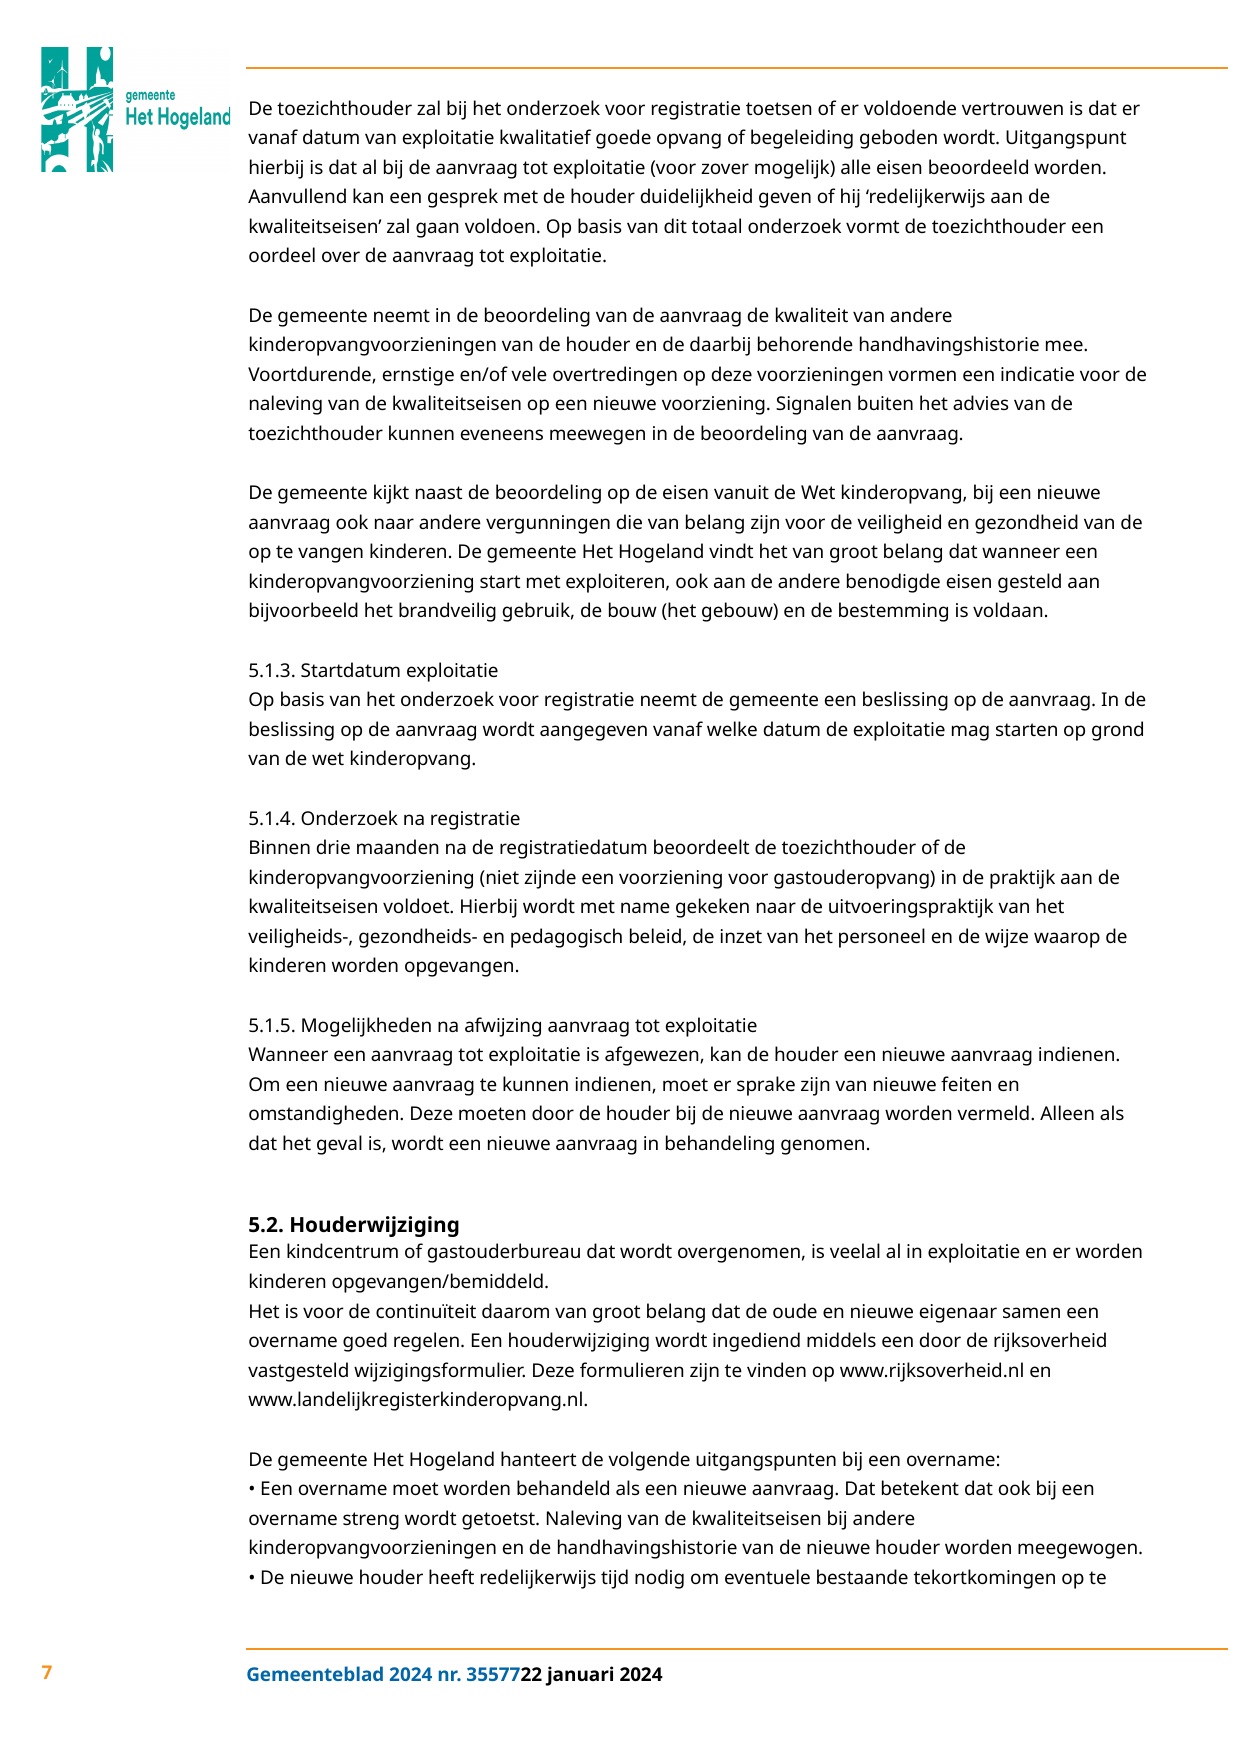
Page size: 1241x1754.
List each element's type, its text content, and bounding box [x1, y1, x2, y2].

text • De nieuwe houder heeft redelijkerwijs tijd nodig om eventuele bestaande tekortkomingen op te [248, 1564, 1152, 1590]
text De gemeente kijkt naast de beoordeling op de eisen vanuit de Wet kinderopvang, bij een nieuwe aanvraag ook naar andere vergunningen die van belang zijn voor de veiligheid en gezondheid van de op te vangen kinderen. De gemeente Het Hogeland vindt het van groot belang dat wanneer een kinderopvangvoorziening start met exploiteren, ook aan de andere benodigde eisen gesteld aan bijvoorbeeld het brandveilig gebruik, de bouw (het gebouw) en de bestemming is voldaan. [248, 479, 1152, 623]
text De gemeente neemt in de beoordeling van de aanvraag de kwaliteit van andere kinderopvangvoorzieningen van de houder en de daarbij behorende handhavingshistorie mee. Voortdurende, ernstige en/of vele overtredingen op deze voorzieningen vormen een indicatie voor de naleving van de kwaliteitseisen op een nieuwe voorziening. Signalen buiten het advies van de toezichthouder kunnen eveneens meewegen in de beoordeling van de aanvraag. [248, 302, 1152, 446]
text 5.2. Houderwijziging [248, 1210, 1152, 1239]
text De toezichthouder zal bij het onderzoek voor registratie toetsen of er voldoende vertrouwen is dat er vanaf datum van exploitatie kwalitatief goede opvang of begeleiding geboden wordt. Uitgangspunt hierbij is dat al bij de aanvraag tot exploitatie (voor zover mogelijk) alle eisen beoordeeld worden. Aanvullend kan een gesprek met de houder duidelijkheid geven of hij ‘redelijkerwijs aan de kwaliteitseisen’ zal gaan voldoen. Op basis van dit totaal onderzoek vormt de toezichthouder een oordeel over de aanvraag tot exploitatie. [248, 95, 1152, 268]
text De gemeente Het Hogeland hanteert de volgende uitgangspunten bij een overname: [248, 1446, 1152, 1471]
text Wanneer een aanvraag tot exploitatie is afgewezen, kan de houder een nieuwe aanvraag indienen. Om een nieuwe aanvraag te kunnen indienen, moet er sprake zijn van nieuwe feiten en omstandigheden. Deze moeten door de houder bij de nieuwe aanvraag worden vermeld. Alleen als dat het geval is, wordt een nieuwe aanvraag in behandeling genomen. [248, 1041, 1152, 1156]
text • Een overname moet worden behandeld als een nieuwe aanvraag. Dat betekent dat ook bij een overname streng wordt getoetst. Naleving van de kwaliteitseisen bij andere kinderopvangvoorzieningen en de handhavingshistorie van de nieuwe houder worden meegewogen. [248, 1475, 1152, 1560]
text 5.1.4. Onderzoek na registratie [248, 805, 1152, 831]
text Een kindcentrum of gastouderbureau dat wordt overgenomen, is veelal al in exploitatie en er worden kinderen opgevangen/bemiddeld. [248, 1239, 1152, 1294]
text 5.1.5. Mogelijkheden na afwijzing aanvraag tot exploitatie [248, 1012, 1152, 1038]
text Op basis van het onderzoek voor registratie neemt de gemeente een beslissing op de aanvraag. In de beslissing op de aanvraag wordt aangegeven vanaf welke datum de exploitatie mag starten op grond van de wet kinderopvang. [248, 686, 1152, 771]
text Het is voor de continuïteit daarom van groot belang dat de oude en nieuwe eigenaar samen een overname goed regelen. Een houderwijziging wordt ingediend middels een door de rijksoverheid vastgesteld wijzigingsformulier. Deze formulieren zijn te vinden op www.rijksoverheid.nl en www.landelijkregisterkinderopvang.nl. [248, 1298, 1152, 1412]
text Binnen drie maanden na de registratiedatum beoordeelt de toezichthouder of de kinderopvangvoorziening (niet zijnde een voorziening voor gastouderopvang) in de praktijk aan de kwaliteitseisen voldoet. Hierbij wordt met name gekeken naar de uitvoeringspraktijk van het veiligheids-, gezondheids- en pedagogisch beleid, de inzet van het personeel en de wijze waarop de kinderen worden opgevangen. [248, 834, 1152, 978]
text 5.1.3. Startdatum exploitatie [248, 657, 1152, 683]
picture [41, 47, 231, 172]
